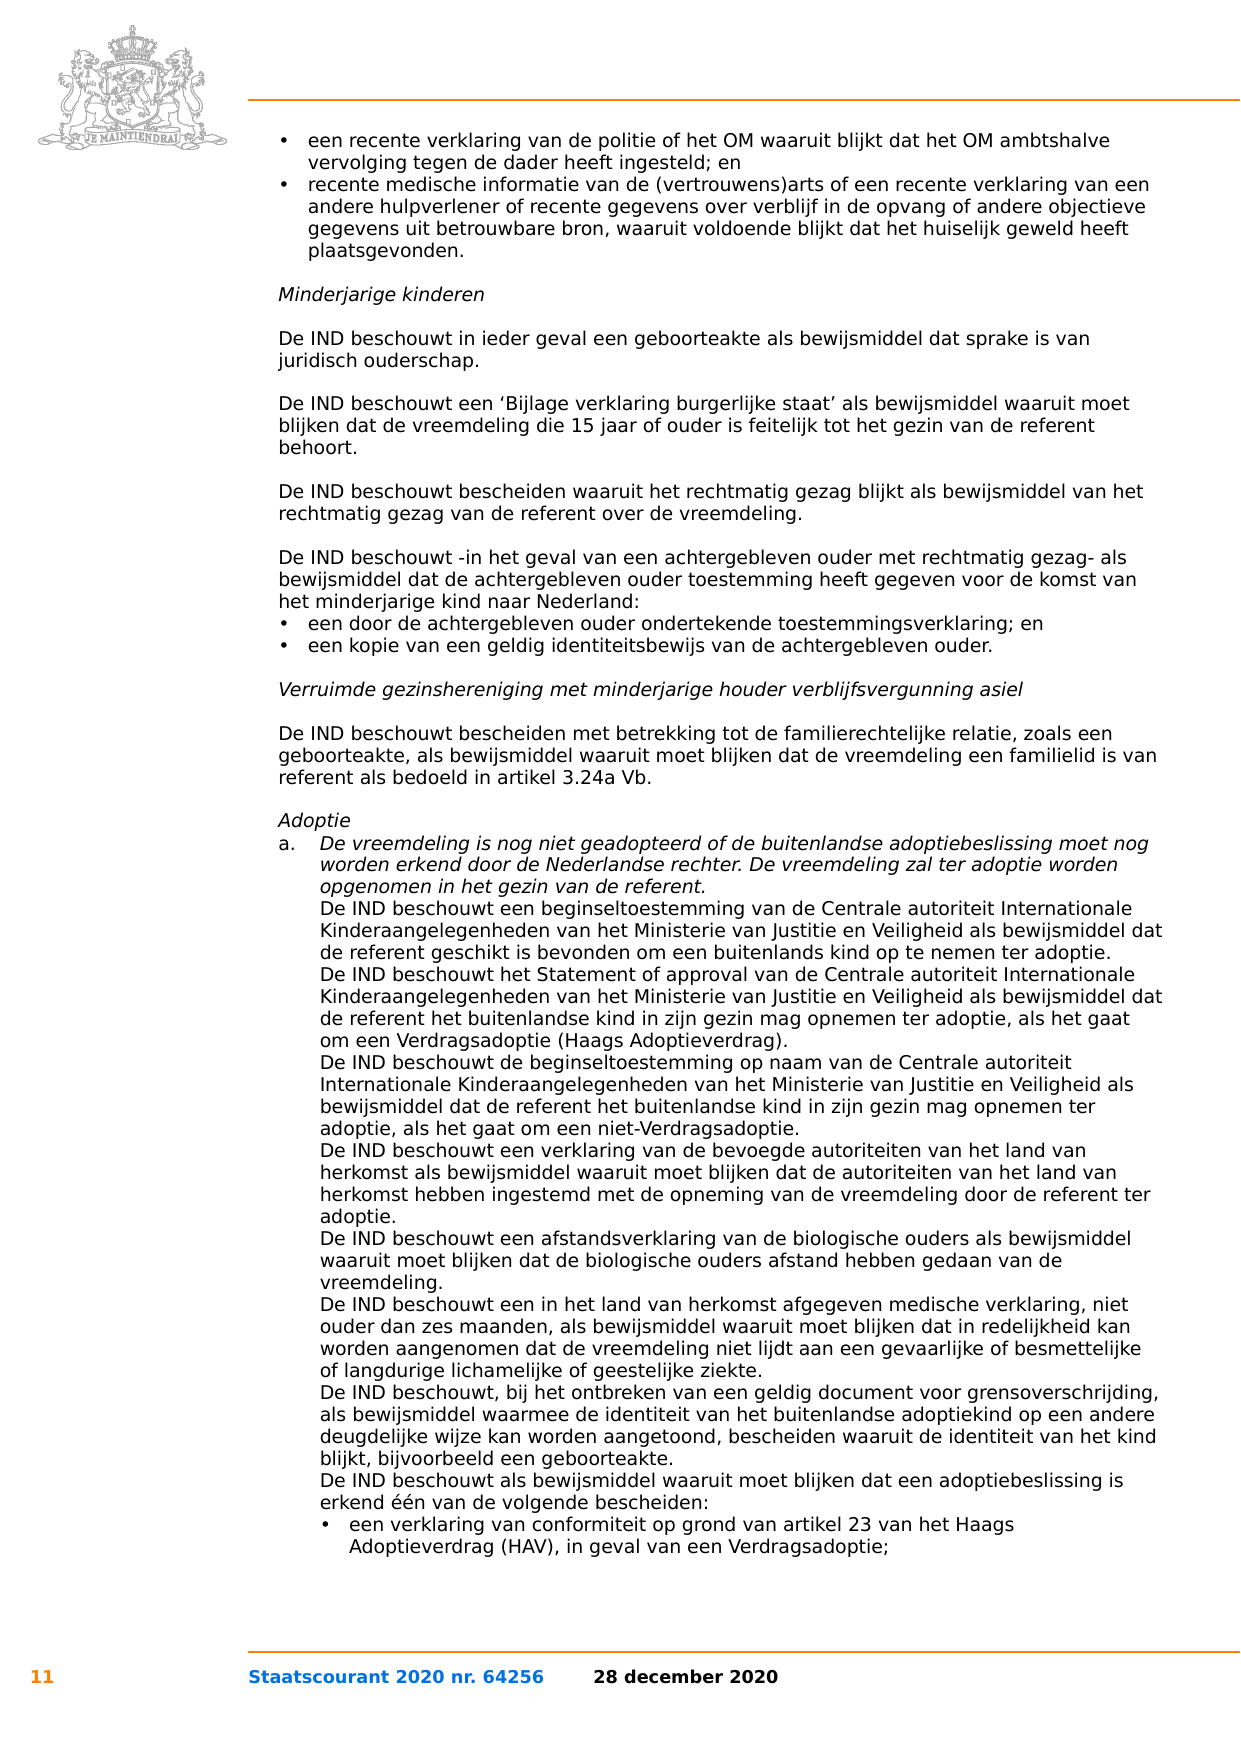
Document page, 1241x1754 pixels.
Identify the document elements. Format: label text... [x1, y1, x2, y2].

text De IND beschouwt -in het geval van een achtergebleven ouder met rechtmatig gezag- als bewijsmiddel dat de achtergebleven ouder toestemming heeft gegeven voor de komst van het minderjarige kind naar Nederland: [278, 547, 1163, 613]
text De IND beschouwt, bij het ontbreken van een geldig document voor grensoverschrijding, als bewijsmiddel waarmee de identiteit van het buitenlandse adoptiekind op een andere deugdelijke wijze kan worden aangetoond, bescheiden waaruit de identiteit van het kind blijkt, bijvoorbeeld een geboorteakte. [319, 1382, 1163, 1470]
subtitle Minderjarige kinderen [278, 284, 1163, 306]
text De IND beschouwt een beginseltoestemming van de Centrale autoriteit Internationale Kinderaangelegenheden van het Ministerie van Justitie en Veiligheid als bewijsmiddel dat de referent geschikt is bevonden om een buitenlands kind op te nemen ter adoptie. [319, 898, 1163, 964]
text De IND beschouwt bescheiden waaruit het rechtmatig gezag blijkt als bewijsmiddel van het rechtmatig gezag van de referent over de vreemdeling. [278, 481, 1163, 525]
text De IND beschouwt bescheiden met betrekking tot de familierechtelijke relatie, zoals een geboorteakte, als bewijsmiddel waaruit moet blijken dat de vreemdeling een familielid is van referent als bedoeld in artikel 3.24a Vb. [278, 723, 1163, 788]
text • een kopie van een geldig identiteitsbewijs van de achtergebleven ouder. [278, 635, 1163, 657]
subtitle Adoptie [278, 810, 1163, 832]
text • recente medische informatie van de (vertrouwens)arts of een recente verklaring van een andere hulpverlener of recente gegevens over verblijf in de opvang of andere objectieve gegevens uit betrouwbare bron, waaruit voldoende blijkt dat het huiselijk geweld heeft plaatsgevonden. [278, 174, 1163, 262]
text • een recente verklaring van de politie of het OM waaruit blijkt dat het OM ambtshalve vervolging tegen de dader heeft ingesteld; en [278, 130, 1163, 174]
text De IND beschouwt het Statement of approval van de Centrale autoriteit Internationale Kinderaangelegenheden van het Ministerie van Justitie en Veiligheid als bewijsmiddel dat de referent het buitenlandse kind in zijn gezin mag opnemen ter adoptie, als het gaat om een Verdragsadoptie (Haags Adoptieverdrag). [319, 964, 1163, 1052]
text a. De vreemdeling is nog niet geadopteerd of de buitenlandse adoptiebeslissing moet nog worden erkend door de Nederlandse rechter. De vreemdeling zal ter adoptie worden opgenomen in het gezin van de referent. [278, 832, 1163, 898]
text De IND beschouwt als bewijsmiddel waaruit moet blijken dat een adoptiebeslissing is erkend één van de volgende bescheiden: [319, 1470, 1163, 1514]
subtitle Verruimde gezinshereniging met minderjarige houder verblijfsvergunning asiel [278, 679, 1163, 701]
text • een door de achtergebleven ouder ondertekende toestemmingsverklaring; en [278, 613, 1163, 635]
text De IND beschouwt een verklaring van de bevoegde autoriteiten van het land van herkomst als bewijsmiddel waaruit moet blijken dat de autoriteiten van het land van herkomst hebben ingestemd met de opneming van de vreemdeling door de referent ter adoptie. [319, 1140, 1163, 1228]
text De IND beschouwt een afstandsverklaring van de biologische ouders als bewijsmiddel waaruit moet blijken dat de biologische ouders afstand hebben gedaan van de vreemdeling. [319, 1228, 1163, 1294]
text De IND beschouwt de beginseltoestemming op naam van de Centrale autoriteit Internationale Kinderaangelegenheden van het Ministerie van Justitie en Veiligheid als bewijsmiddel dat de referent het buitenlandse kind in zijn gezin mag opnemen ter adoptie, als het gaat om een niet-Verdragsadoptie. [319, 1052, 1163, 1140]
text De IND beschouwt een ‘Bijlage verklaring burgerlijke staat’ als bewijsmiddel waaruit moet blijken dat de vreemdeling die 15 jaar of ouder is feitelijk tot het gezin van de referent behoort. [278, 393, 1163, 459]
text De IND beschouwt een in het land van herkomst afgegeven medische verklaring, niet ouder dan zes maanden, als bewijsmiddel waaruit moet blijken dat in redelijkheid kan worden aangenomen dat de vreemdeling niet lijdt aan een gevaarlijke of besmettelijke of langdurige lichamelijke of geestelijke ziekte. [319, 1294, 1163, 1382]
text De IND beschouwt in ieder geval een geboorteakte als bewijsmiddel dat sprake is van juridisch ouderschap. [278, 327, 1163, 371]
text • een verklaring van conformiteit op grond van artikel 23 van het Haags Adoptieverdrag (HAV), in geval van een Verdragsadoptie; [319, 1514, 1163, 1558]
picture [38, 25, 227, 150]
